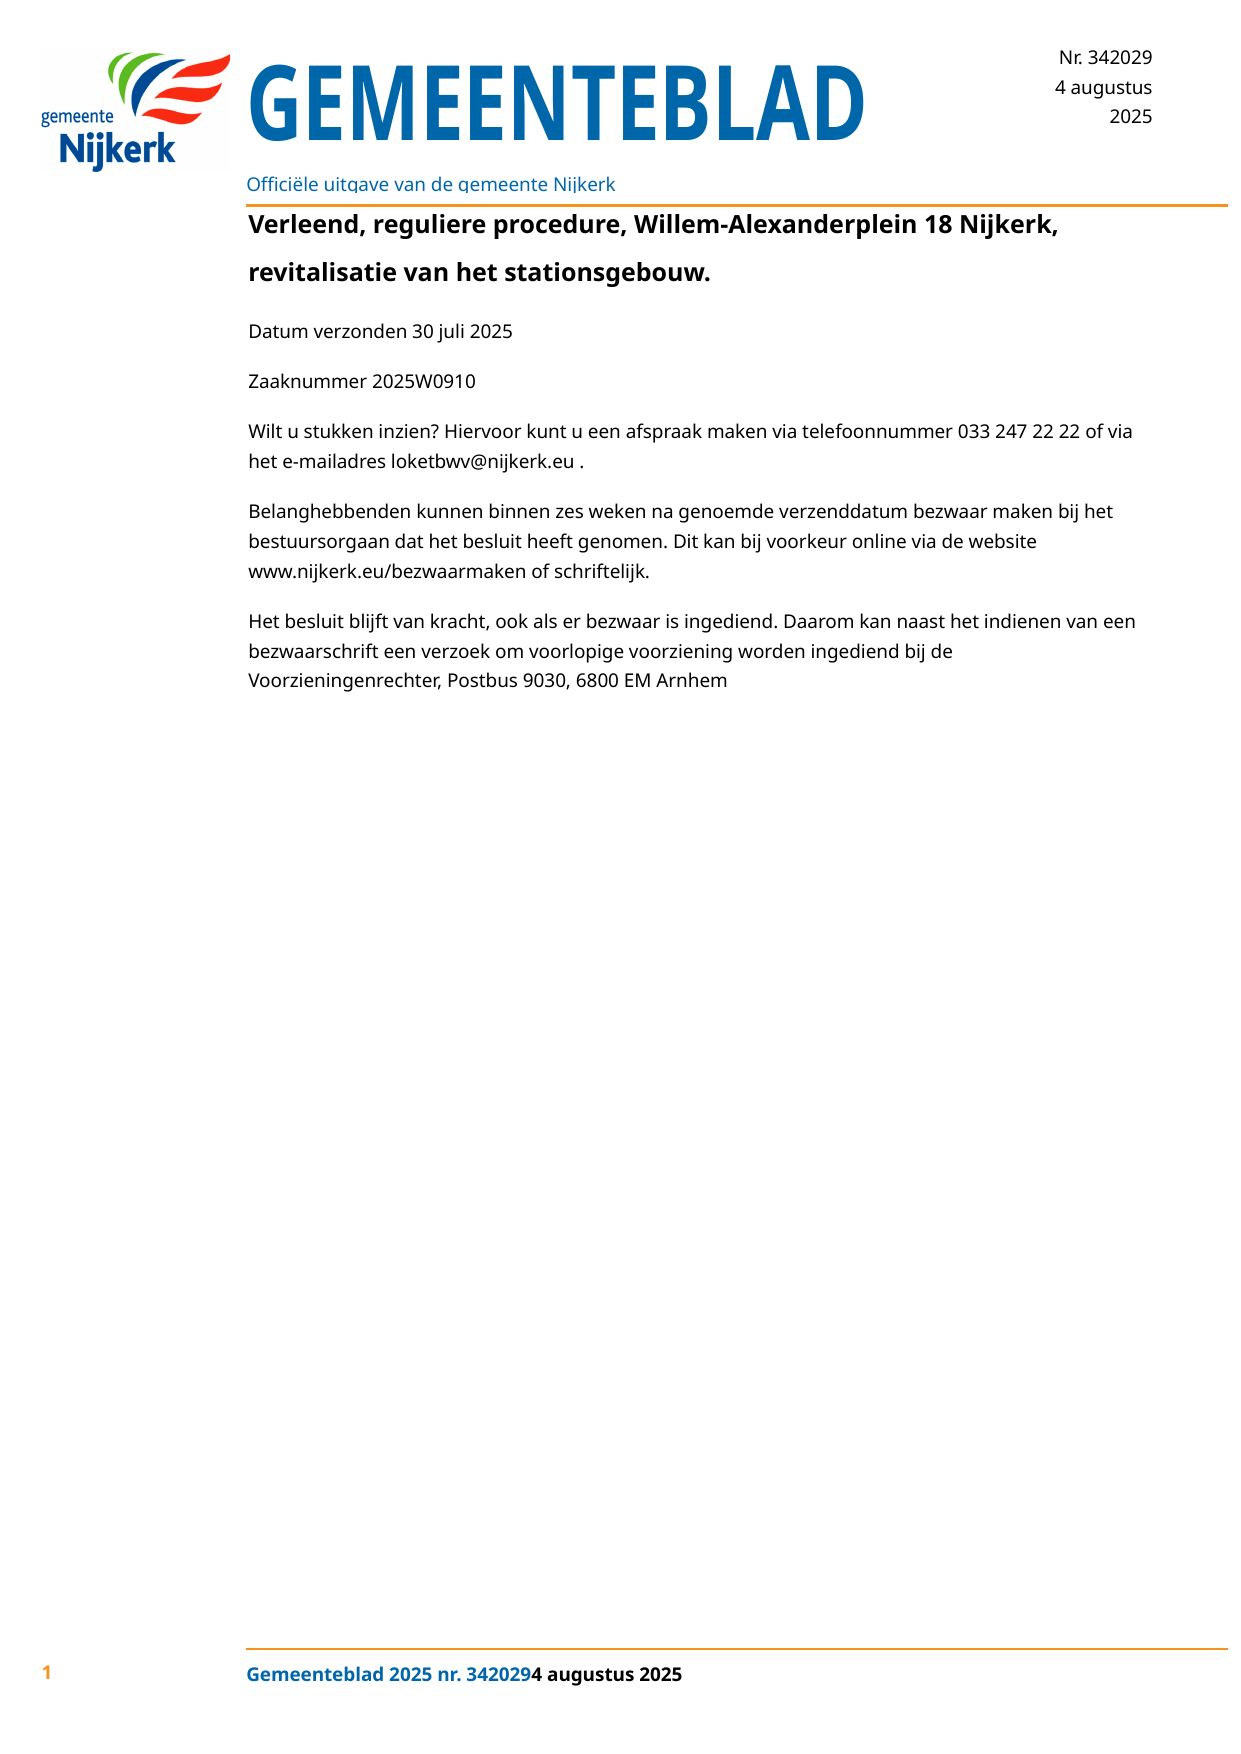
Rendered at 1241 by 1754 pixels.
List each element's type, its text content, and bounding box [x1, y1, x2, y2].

text Verleend, reguliere procedure, Willem-Alexanderplein 18 Nijkerk, revitalisatie van het stationsgebouw. [248, 207, 1152, 288]
text Wilt u stukken inzien? Hiervoor kunt u een afspraak maken via telefoonnummer 033 247 22 22 of via het e-mailadres loketbwv@nijkerk.eu . [248, 419, 1152, 474]
text Het besluit blijft van kracht, ook als er bezwaar is ingediend. Daarom kan naast het indienen van een bezwaarschrift een verzoek om voorlopige voorziening worden ingediend bij de Voorzieningenrechter, Postbus 9030, 6800 EM Arnhem [248, 608, 1152, 693]
picture [41, 47, 231, 172]
text Datum verzonden 30 juli 2025 [248, 318, 1152, 344]
text Belanghebbenden kunnen binnen zes weken na genoemde verzenddatum bezwaar maken bij het bestuursorgaan dat het besluit heeft genomen. Dit kan bij voorkeur online via de website www.nijkerk.eu/bezwaarmaken of schriftelijk. [248, 499, 1152, 584]
text Zaaknummer 2025W0910 [248, 368, 1152, 394]
